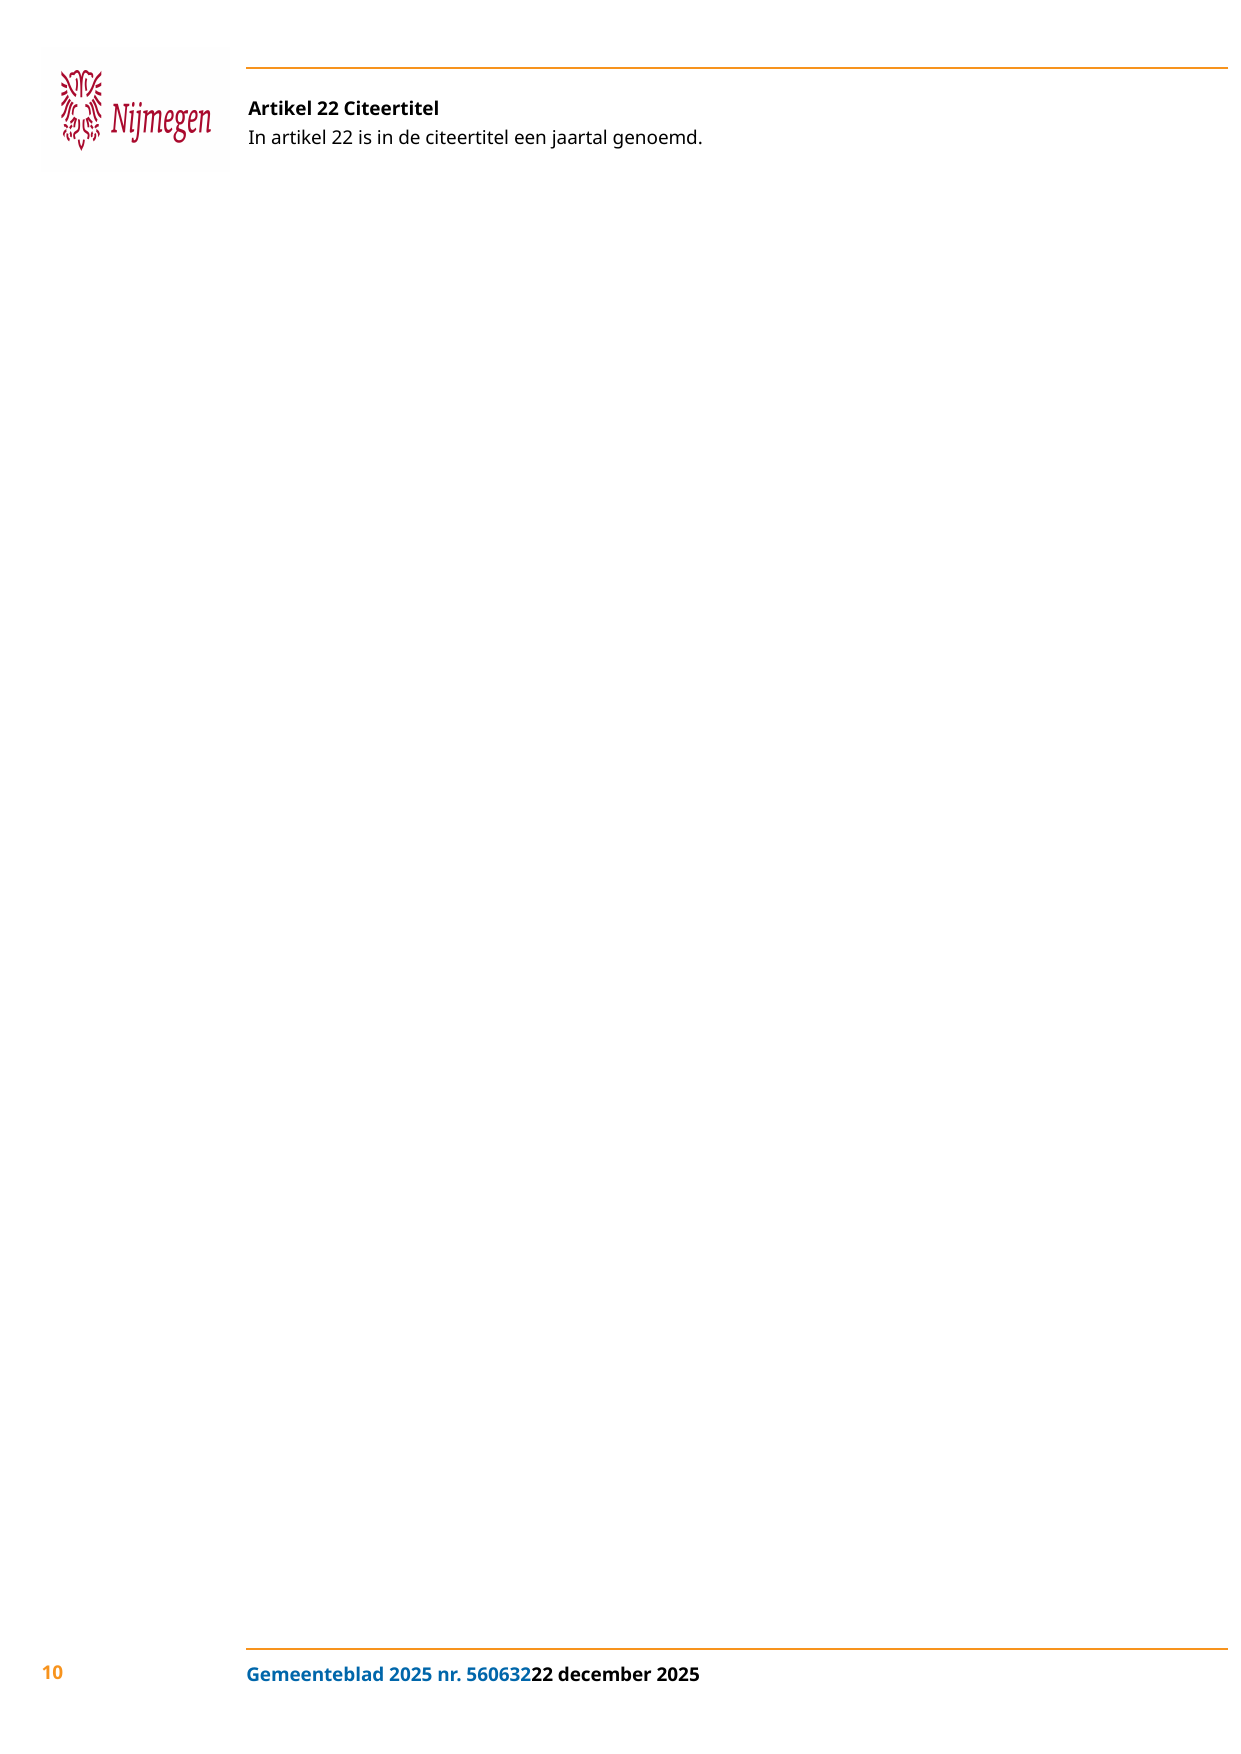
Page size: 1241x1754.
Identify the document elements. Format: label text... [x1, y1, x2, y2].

text In artikel 22 is in de citeertitel een jaartal genoemd. [248, 124, 1152, 150]
picture [41, 47, 231, 172]
text Artikel 22 Citeertitel [248, 95, 1152, 121]
